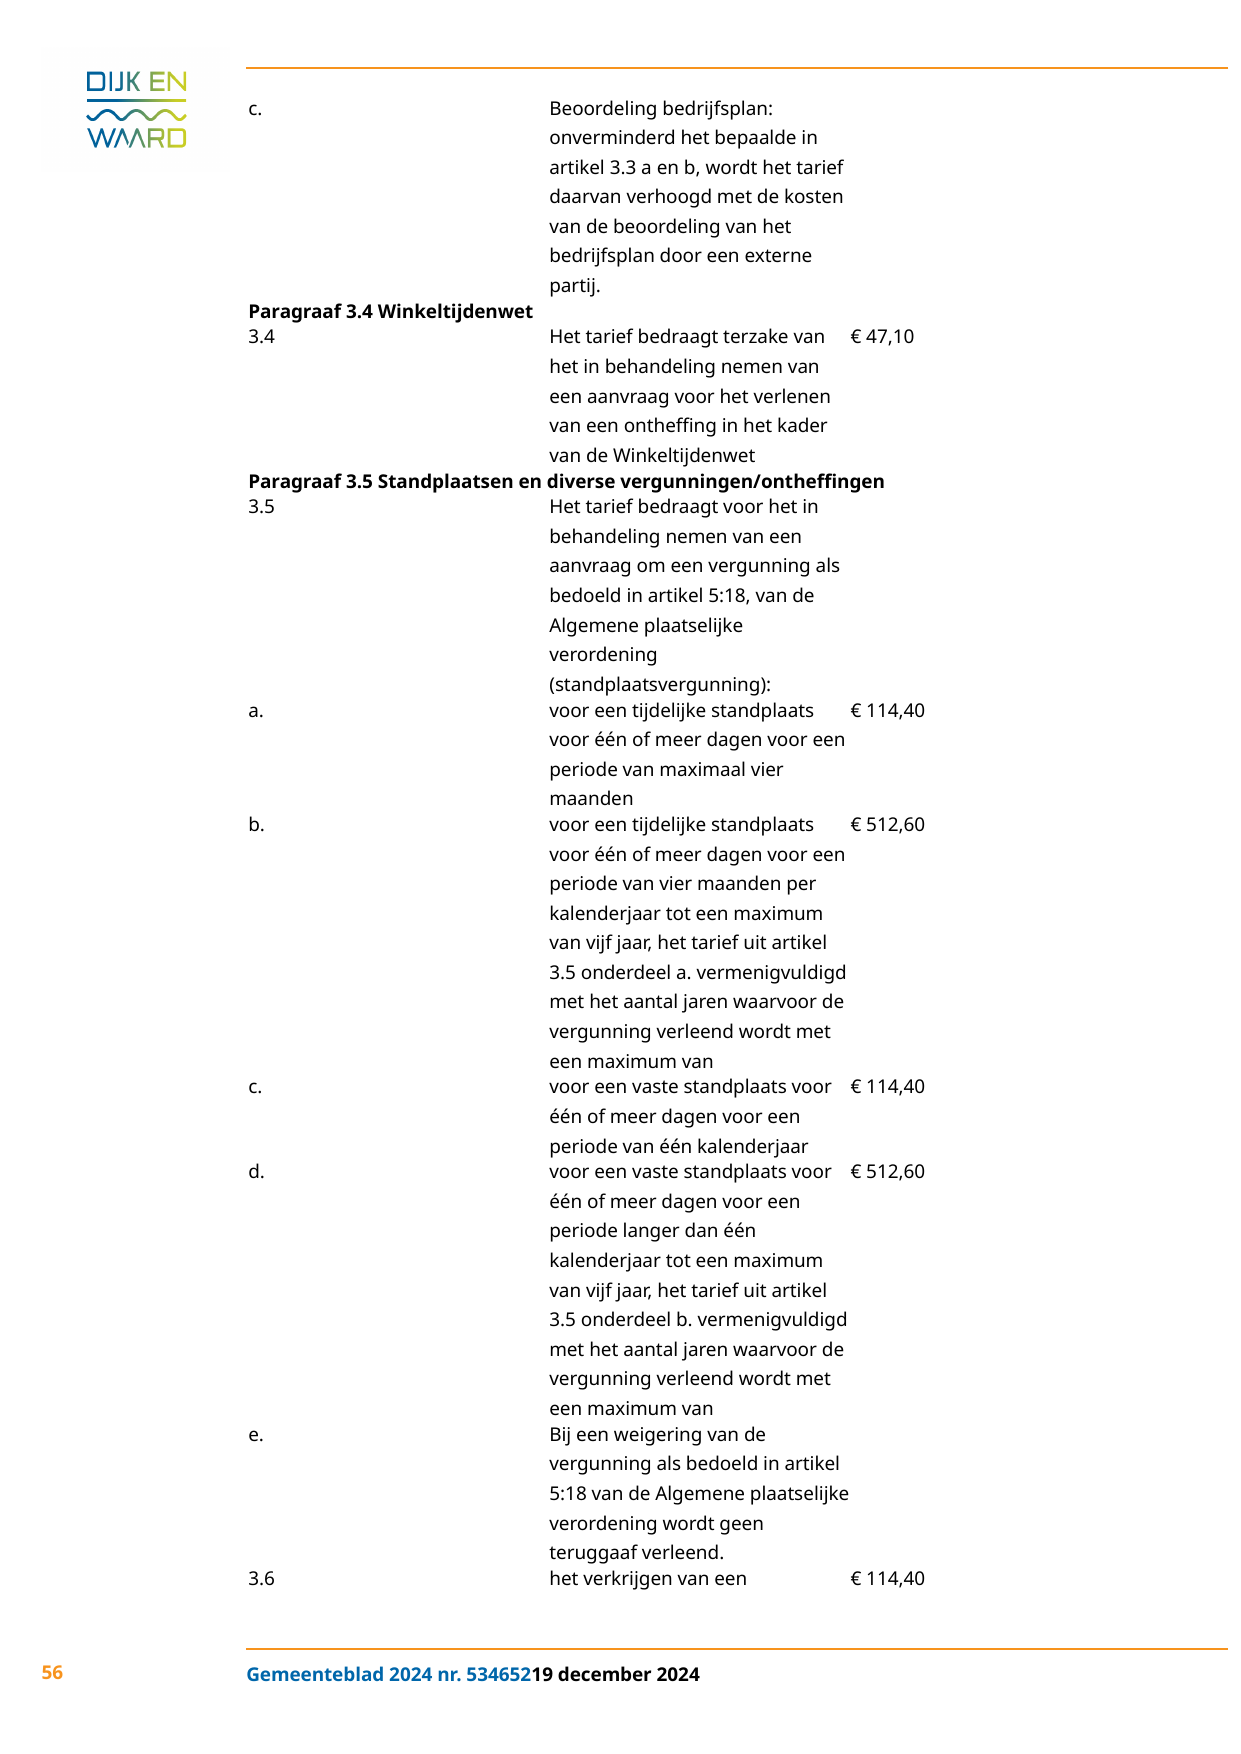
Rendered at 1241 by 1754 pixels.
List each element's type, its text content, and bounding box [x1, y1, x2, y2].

table_cell € 114,40 [850, 1074, 1152, 1158]
table_cell 3.6 [248, 1565, 549, 1591]
table_cell voor een tijdelijke standplaats voor één of meer dagen voor een periode van vier maanden per kalenderjaar tot een maximum van vijf jaar, het tarief uit artikel 3.5 onderdeel a. vermenigvuldigd met het aantal jaren waarvoor de vergunning verleend wordt met een maximum van [549, 811, 850, 1074]
table_cell 3.4 [248, 324, 549, 468]
table_cell € 114,40 [850, 1565, 1152, 1591]
table_cell b. [248, 811, 549, 1074]
table_cell 3.5 [248, 494, 549, 697]
table_cell Bij een weigering van de vergunning als bedoeld in artikel 5:18 van de Algemene plaatselijke verordening wordt geen teruggaaf verleend. [549, 1421, 850, 1565]
table_cell € 114,40 [850, 697, 1152, 811]
table_cell e. [248, 1421, 549, 1565]
table_cell voor een tijdelijke standplaats voor één of meer dagen voor een periode van maximaal vier maanden [549, 697, 850, 811]
table_cell het verkrijgen van een [549, 1565, 850, 1591]
picture [41, 47, 231, 172]
table_cell [850, 1421, 1152, 1565]
table_cell Paragraaf 3.4 Winkeltijdenwet [248, 298, 1152, 324]
table_cell voor een vaste standplaats voor één of meer dagen voor een periode langer dan één kalenderjaar tot een maximum van vijf jaar, het tarief uit artikel 3.5 onderdeel b. vermenigvuldigd met het aantal jaren waarvoor de vergunning verleend wordt met een maximum van [549, 1159, 850, 1421]
table_cell Paragraaf 3.5 Standplaatsen en diverse vergunningen/ontheffingen [248, 468, 1152, 493]
table_cell c. [248, 95, 549, 298]
table_cell c. [248, 1074, 549, 1158]
table_cell d. [248, 1159, 549, 1421]
table_cell voor een vaste standplaats voor één of meer dagen voor een periode van één kalenderjaar [549, 1074, 850, 1158]
table_cell € 512,60 [850, 811, 1152, 1074]
table_cell [850, 494, 1152, 697]
table_cell a. [248, 697, 549, 811]
table_cell [850, 95, 1152, 298]
table_cell € 47,10 [850, 324, 1152, 468]
table_cell Het tarief bedraagt terzake van het in behandeling nemen van een aanvraag voor het verlenen van een ontheffing in het kader van de Winkeltijdenwet [549, 324, 850, 468]
table_cell € 512,60 [850, 1159, 1152, 1421]
table_cell Beoordeling bedrijfsplan: onverminderd het bepaalde in artikel 3.3 a en b, wordt het tarief daarvan verhoogd met de kosten van de beoordeling van het bedrijfsplan door een externe partij. [549, 95, 850, 298]
table_cell Het tarief bedraagt voor het in behandeling nemen van een aanvraag om een vergunning als bedoeld in artikel 5:18, van de Algemene plaatselijke verordening (standplaatsvergunning): [549, 494, 850, 697]
